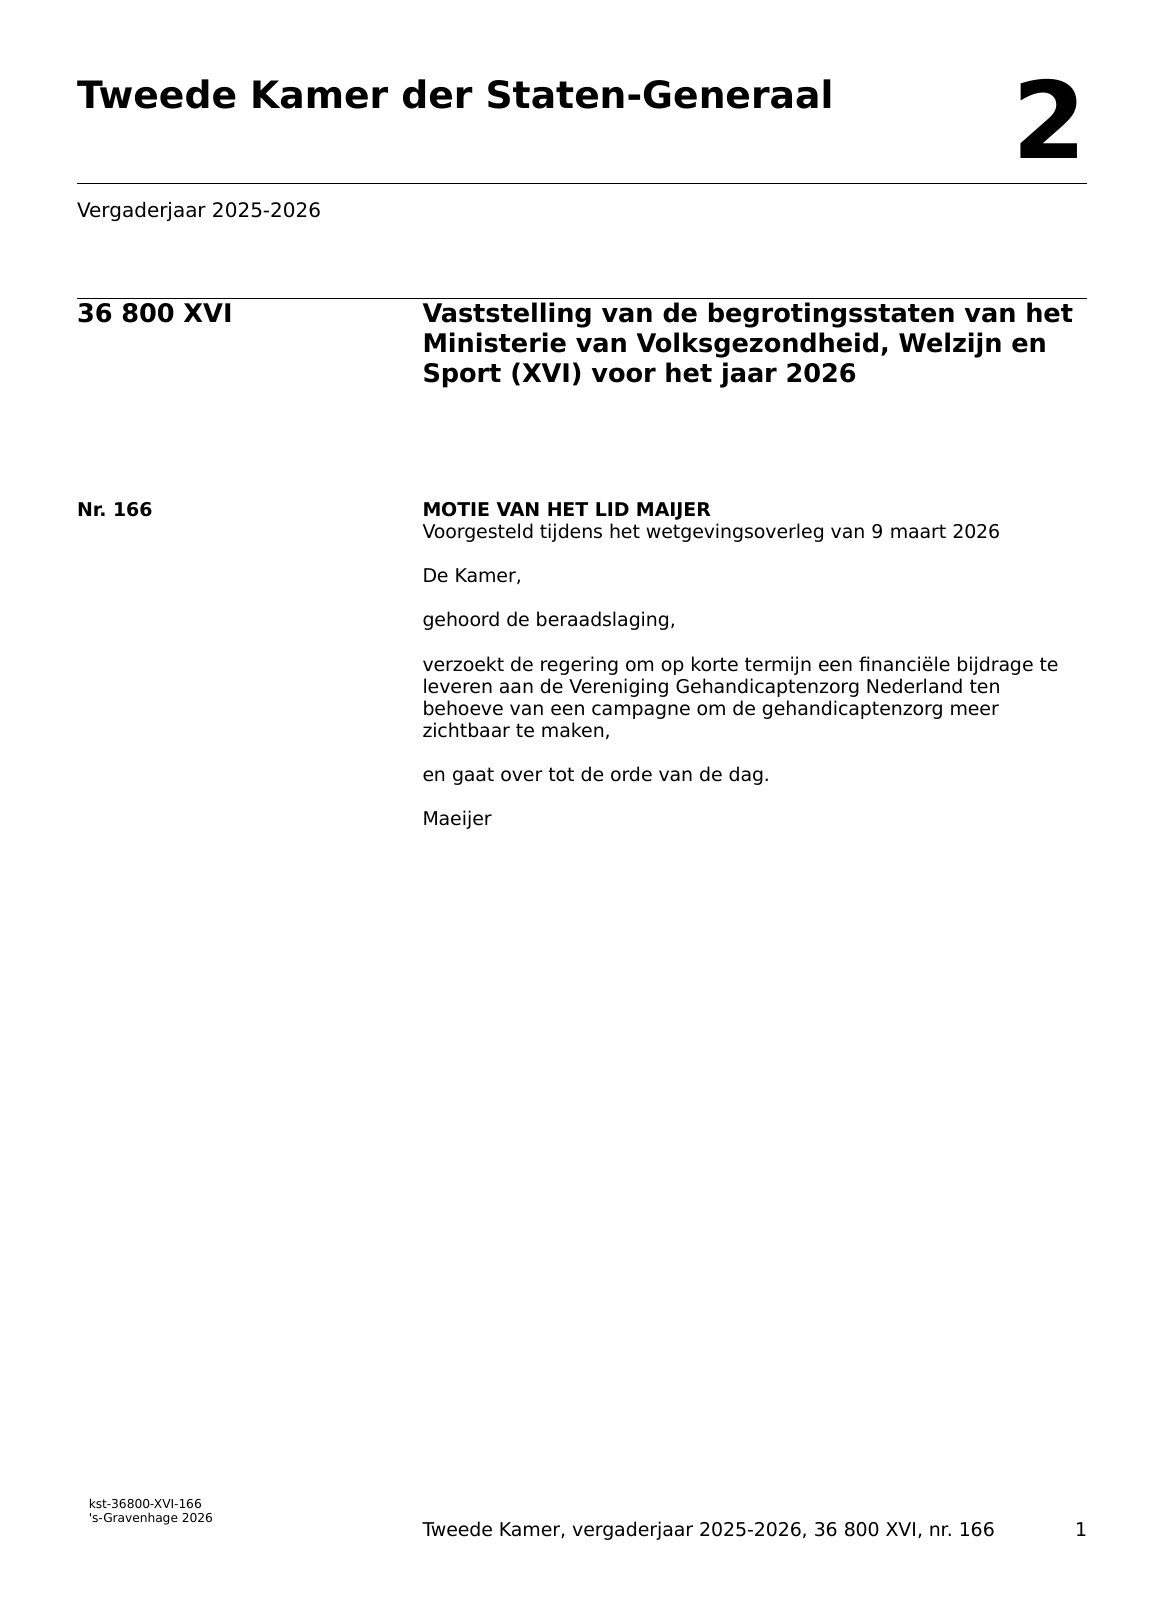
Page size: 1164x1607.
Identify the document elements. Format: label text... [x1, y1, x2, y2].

subtitle 36 800 XVI Vaststelling van de begrotingsstaten van het Ministerie van Volksgezondheid, Welzijn en Sport (XVI) voor het jaar 2026 [77, 299, 1087, 388]
table_header 2 [886, 59, 1087, 183]
text en gaat over tot de orde van de dag. [422, 764, 1087, 786]
subtitle Nr. 166 MOTIE VAN HET LID MAIJER [77, 499, 1087, 521]
text 's-Gravenhage 2026 [88, 1511, 323, 1525]
table_header Tweede Kamer der Staten-Generaal [77, 59, 886, 183]
text gehoord de beraadslaging, [422, 609, 1087, 631]
table_cell Vergaderjaar 2025-2026 [77, 184, 1087, 298]
text verzoekt de regering om op korte termijn een financiële bijdrage te leveren aan de Vereniging Gehandicaptenzorg Nederland ten behoeve van een campagne om de gehandicaptenzorg meer zichtbaar te maken, [422, 653, 1087, 741]
text Maeijer [422, 808, 1087, 830]
text kst-36800-XVI-166 [88, 1497, 323, 1511]
text De Kamer, [422, 565, 1087, 587]
text Voorgesteld tijdens het wetgevingsoverleg van 9 maart 2026 [422, 521, 1087, 543]
